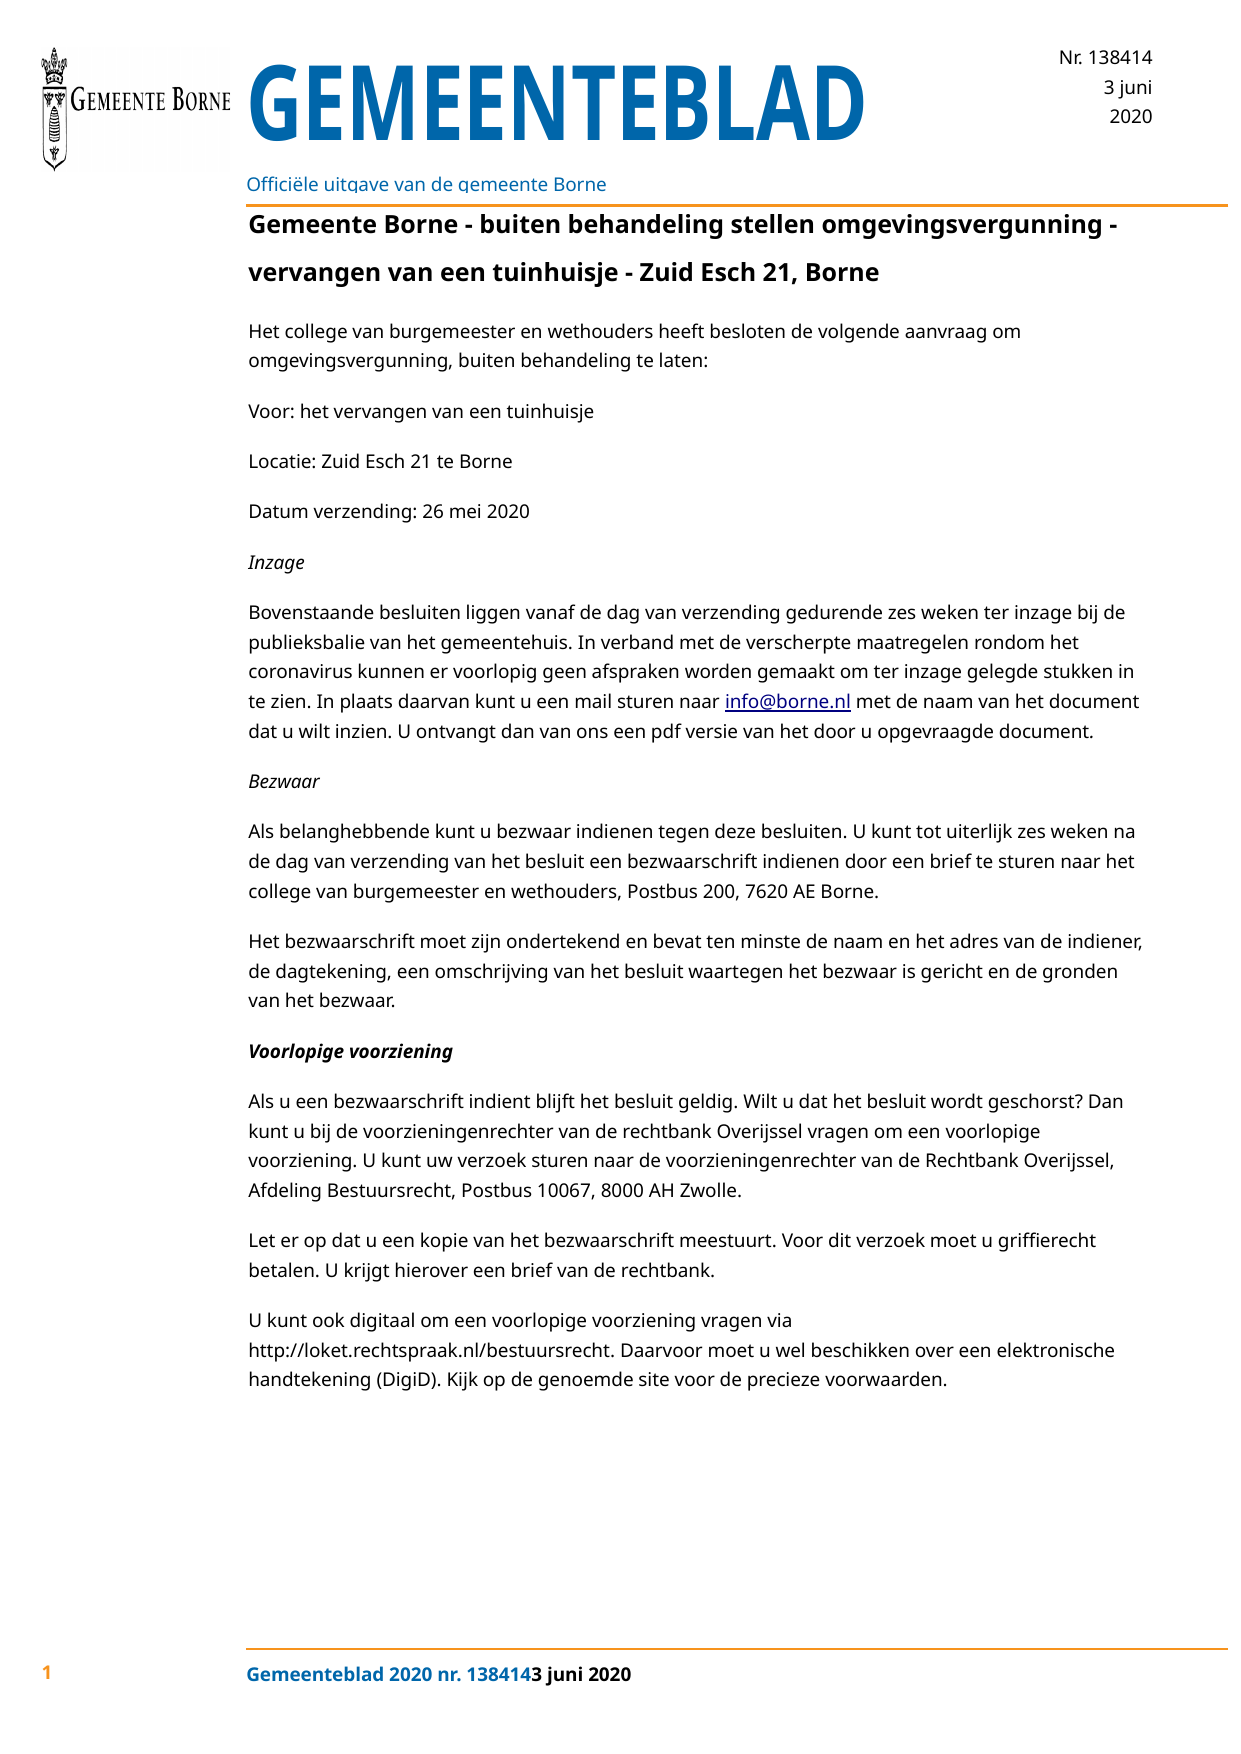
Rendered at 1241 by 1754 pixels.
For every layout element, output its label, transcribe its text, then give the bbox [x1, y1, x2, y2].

text U kunt ook digitaal om een voorlopige voorziening vragen via http://loket.rechtspraak.nl/bestuursrecht. Daarvoor moet u wel beschikken over een elektronische handtekening (DigiD). Kijk op de genoemde site voor de precieze voorwaarden. [248, 1307, 1152, 1392]
text Locatie: Zuid Esch 21 te Borne [248, 448, 1152, 474]
text Inzage [248, 549, 1152, 575]
text Gemeente Borne - buiten behandeling stellen omgevingsvergunning - vervangen van een tuinhuisje - Zuid Esch 21, Borne [248, 207, 1152, 288]
text Als u een bezwaarschrift indient blijft het besluit geldig. Wilt u dat het besluit wordt geschorst? Dan kunt u bij de voorzieningenrechter van de rechtbank Overijssel vragen om een voorlopige voorziening. U kunt uw verzoek sturen naar de voorzieningenrechter van de Rechtbank Overijssel, Afdeling Bestuursrecht, Postbus 10067, 8000 AH Zwolle. [248, 1088, 1152, 1203]
text Let er op dat u een kopie van het bezwaarschrift meestuurt. Voor dit verzoek moet u griffierecht betalen. U krijgt hierover een brief van de rechtbank. [248, 1227, 1152, 1283]
text Als belanghebbende kunt u bezwaar indienen tegen deze besluiten. U kunt tot uiterlijk zes weken na de dag van verzending van het besluit een bezwaarschrift indienen door een brief te sturen naar het college van burgemeester en wethouders, Postbus 200, 7620 AE Borne. [248, 819, 1152, 904]
text Bovenstaande besluiten liggen vanaf de dag van verzending gedurende zes weken ter inzage bij de publieksbalie van het gemeentehuis. In verband met de verscherpte maatregelen rondom het coronavirus kunnen er voorlopig geen afspraken worden gemaakt om ter inzage gelegde stukken in te zien. In plaats daarvan kunt u een mail sturen naar info@borne.nl met de naam van het document dat u wilt inzien. U ontvangt dan van ons een pdf versie van het door u opgevraagde document. [248, 599, 1152, 744]
text Datum verzending: 26 mei 2020 [248, 499, 1152, 524]
text Bezwaar [248, 768, 1152, 794]
text Het bezwaarschrift moet zijn ondertekend en bevat ten minste de naam en het adres van de indiener, de dagtekening, een omschrijving van het besluit waartegen het bezwaar is gericht en de gronden van het bezwaar. [248, 928, 1152, 1013]
text Het college van burgemeester en wethouders heeft besloten de volgende aanvraag om omgevingsvergunning, buiten behandeling te laten: [248, 318, 1152, 373]
text Voorlopige voorziening [248, 1038, 1152, 1064]
text Voor: het vervangen van een tuinhuisje [248, 398, 1152, 424]
picture [41, 47, 231, 172]
